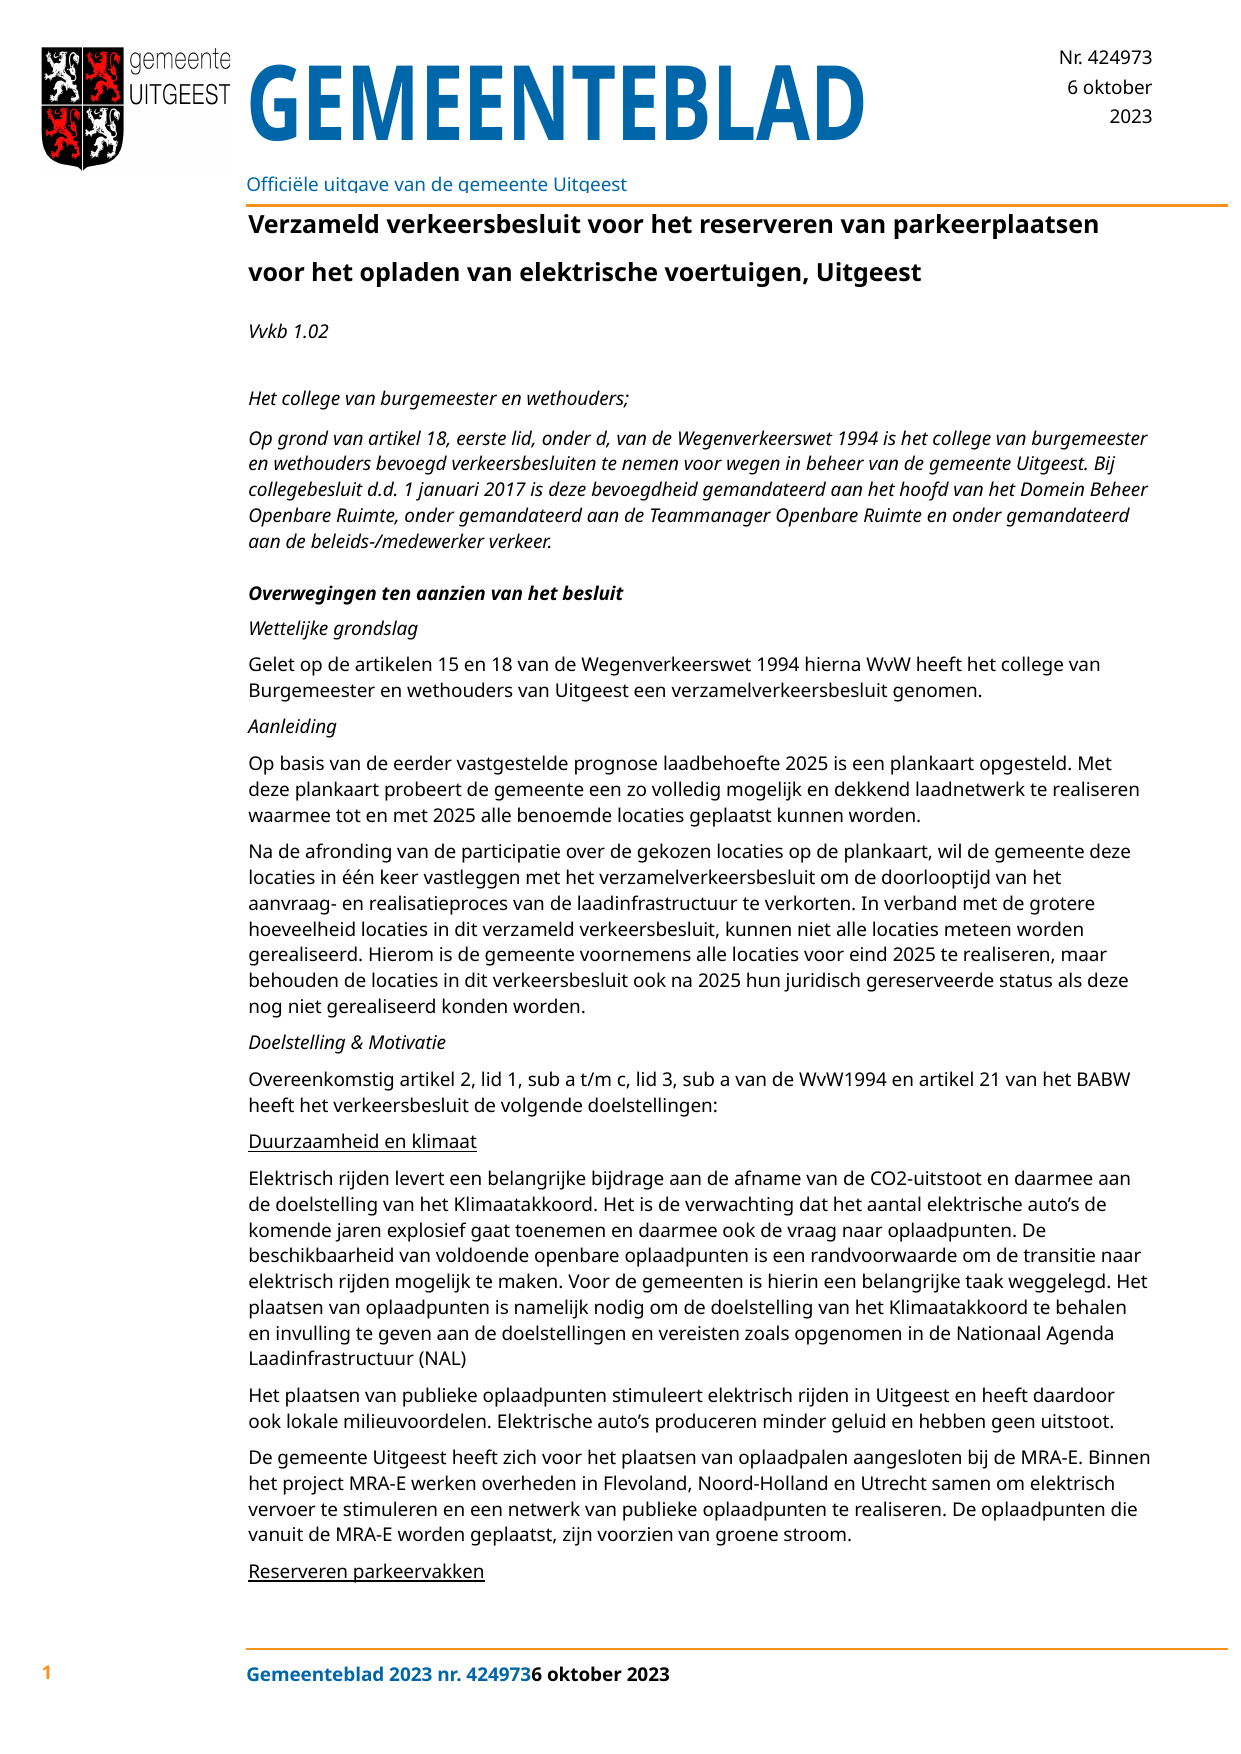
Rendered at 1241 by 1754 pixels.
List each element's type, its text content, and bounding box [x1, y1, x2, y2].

text Vvkb 1.02 [248, 318, 1152, 344]
text Op grond van artikel 18, eerste lid, onder d, van de Wegenverkeerswet 1994 is het college van burgemeester en wethouders bevoegd verkeersbesluiten te nemen voor wegen in beheer van de gemeente Uitgeest. Bij collegebesluit d.d. 1 januari 2017 is deze bevoegdheid gemandateerd aan het hoofd van het Domein Beheer Openbare Ruimte, onder gemandateerd aan de Teammanager Openbare Ruimte en onder gemandateerd aan de beleids-/medewerker verkeer. [248, 425, 1152, 553]
text Het plaatsen van publieke oplaadpunten stimuleert elektrisch rijden in Uitgeest en heeft daardoor ook lokale milieuvoordelen. Elektrische auto’s produceren minder geluid en hebben geen uitstoot. [248, 1382, 1152, 1433]
text Het college van burgemeester en wethouders; [248, 386, 1152, 411]
text Doelstelling & Motivatie [248, 1029, 1152, 1055]
picture [41, 47, 231, 172]
text Duurzaamheid en klimaat [248, 1129, 1152, 1154]
text Reserveren parkeervakken [248, 1558, 1152, 1584]
text Overwegingen ten aanzien van het besluit [248, 581, 1152, 606]
text Op basis van de eerder vastgestelde prognose laadbehoefte 2025 is een plankaart opgesteld. Met deze plankaart probeert de gemeente een zo volledig mogelijk en dekkend laadnetwerk te realiseren waarmee tot en met 2025 alle benoemde locaties geplaatst kunnen worden. [248, 750, 1152, 828]
text Overeenkomstig artikel 2, lid 1, sub a t/m c, lid 3, sub a van de WvW1994 en artikel 21 van het BABW heeft het verkeersbesluit de volgende doelstellingen: [248, 1066, 1152, 1118]
text Elektrisch rijden levert een belangrijke bijdrage aan de afname van de CO2-uitstoot en daarmee aan de doelstelling van het Klimaatakkoord. Het is de verwachting dat het aantal elektrische auto’s de komende jaren explosief gaat toenemen en daarmee ook de vraag naar oplaadpunten. De beschikbaarheid van voldoende openbare oplaadpunten is een randvoorwaarde om de transitie naar elektrisch rijden mogelijk te maken. Voor de gemeenten is hierin een belangrijke taak weggelegd. Het plaatsen van oplaadpunten is namelijk nodig om de doelstelling van het Klimaatakkoord te behalen en invulling te geven aan de doelstellingen en vereisten zoals opgenomen in de Nationaal Agenda Laadinfrastructuur (NAL) [248, 1165, 1152, 1371]
text De gemeente Uitgeest heeft zich voor het plaatsen van oplaadpalen aangesloten bij de MRA-E. Binnen het project MRA-E werken overheden in Flevoland, Noord-Holland en Utrecht samen om elektrisch vervoer te stimuleren en een netwerk van publieke oplaadpunten te realiseren. De oplaadpunten die vanuit de MRA-E worden geplaatst, zijn voorzien van groene stroom. [248, 1444, 1152, 1547]
text Wettelijke grondslag [248, 615, 1152, 640]
text Verzameld verkeersbesluit voor het reserveren van parkeerplaatsen voor het opladen van elektrische voertuigen, Uitgeest [248, 207, 1152, 288]
text Na de afronding van de participatie over de gekozen locaties op de plankaart, wil de gemeente deze locaties in één keer vastleggen met het verzamelverkeersbesluit om de doorlooptijd van het aanvraag- en realisatieproces van de laadinfrastructuur te verkorten. In verband met de grotere hoeveelheid locaties in dit verzameld verkeersbesluit, kunnen niet alle locaties meteen worden gerealiseerd. Hierom is de gemeente voornemens alle locaties voor eind 2025 te realiseren, maar behouden de locaties in dit verkeersbesluit ook na 2025 hun juridisch gereserveerde status als deze nog niet gerealiseerd konden worden. [248, 838, 1152, 1019]
text Gelet op de artikelen 15 en 18 van de Wegenverkeerswet 1994 hierna WvW heeft het college van Burgemeester en wethouders van Uitgeest een verzamelverkeersbesluit genomen. [248, 651, 1152, 703]
text Aanleiding [248, 714, 1152, 739]
